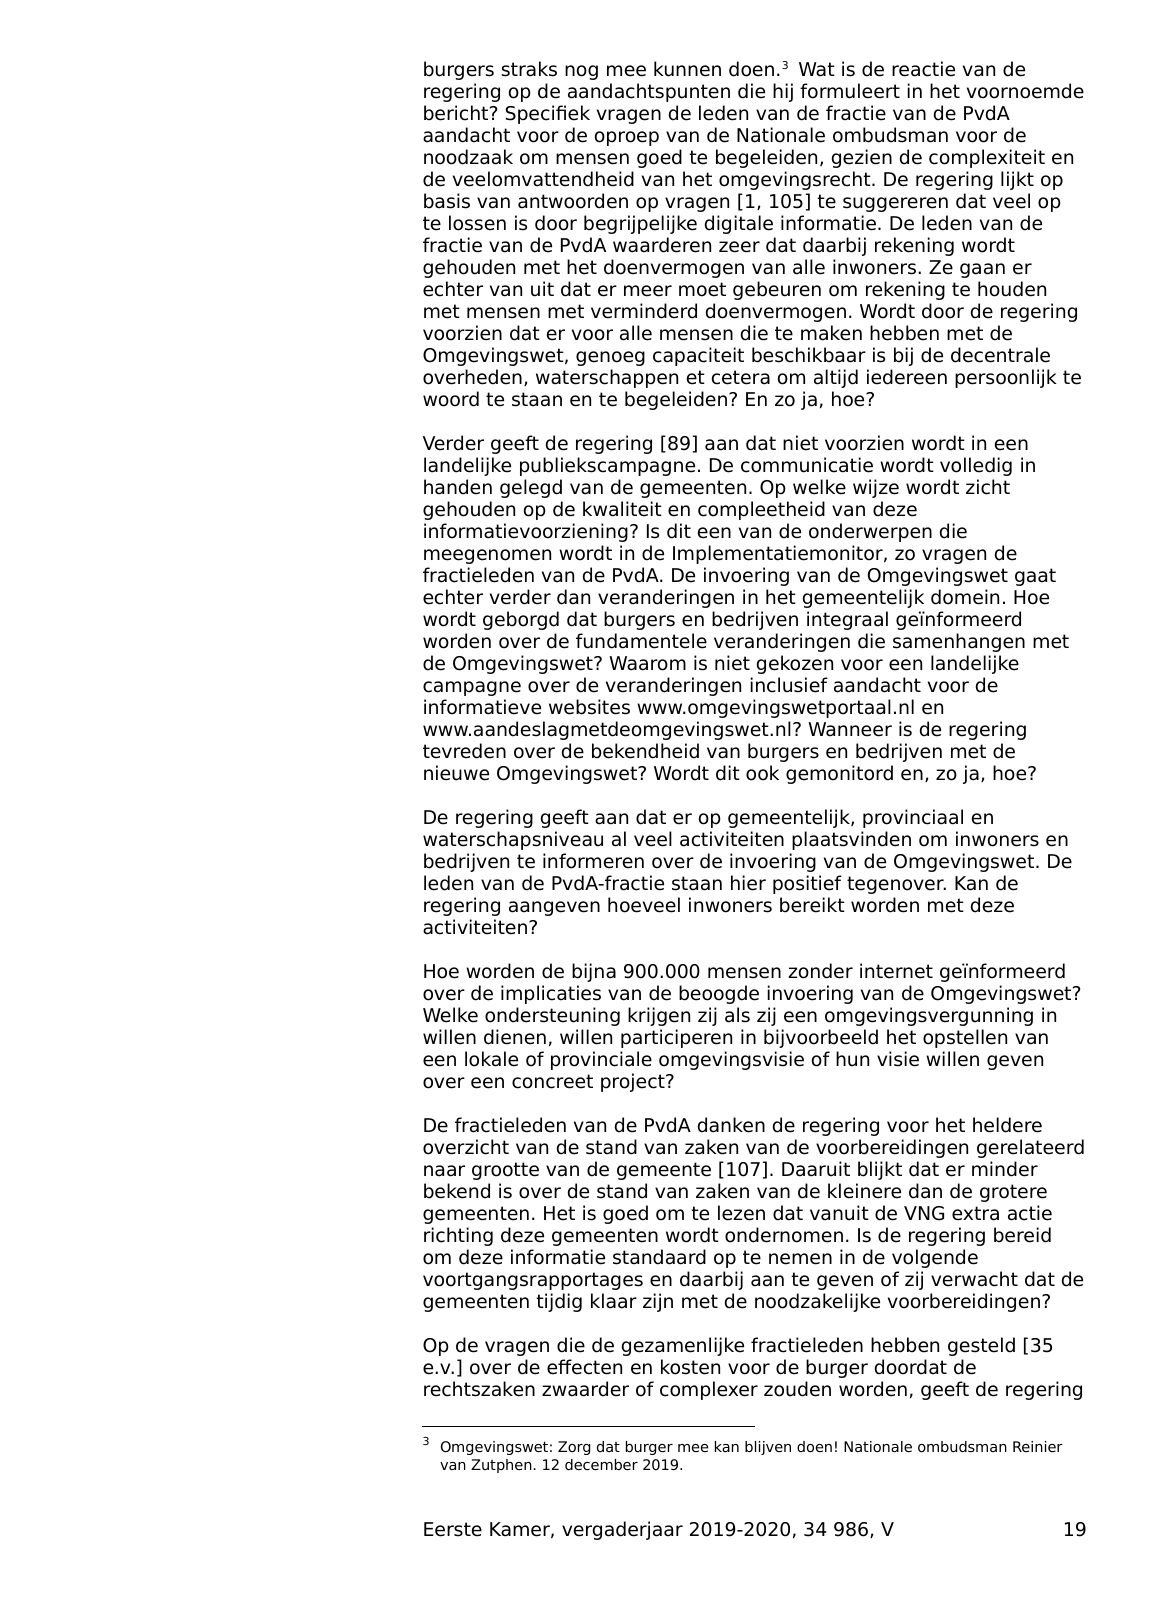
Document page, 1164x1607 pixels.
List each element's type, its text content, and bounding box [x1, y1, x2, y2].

text burgers straks nog mee kunnen doen. Wat is de reactie van de regering op de aandachtspunten die hij formuleert in het voornoemde bericht? Specifiek vragen de leden van de fractie van de PvdA aandacht voor de oproep van de Nationale ombudsman voor de noodzaak om mensen goed te begeleiden, gezien de complexiteit en de veelomvattendheid van het omgevingsrecht. De regering lijkt op basis van antwoorden op vragen [1, 105] te suggereren dat veel op te lossen is door begrijpelijke digitale informatie. De leden van de fractie van de PvdA waarderen zeer dat daarbij rekening wordt gehouden met het doenvermogen van alle inwoners. Ze gaan er echter van uit dat er meer moet gebeuren om rekening te houden met mensen met verminderd doenvermogen. Wordt door de regering voorzien dat er voor alle mensen die te maken hebben met de Omgevingswet, genoeg capaciteit beschikbaar is bij de decentrale overheden, waterschappen et cetera om altijd iedereen persoonlijk te woord te staan en te begeleiden? En zo ja, hoe? [422, 59, 1087, 411]
text De fractieleden van de PvdA danken de regering voor het heldere overzicht van de stand van zaken van de voorbereidingen gerelateerd naar grootte van de gemeente [107]. Daaruit blijkt dat er minder bekend is over de stand van zaken van de kleinere dan de grotere gemeenten. Het is goed om te lezen dat vanuit de VNG extra actie richting deze gemeenten wordt ondernomen. Is de regering bereid om deze informatie standaard op te nemen in de volgende voortgangsrapportages en daarbij aan te geven of zij verwacht dat de gemeenten tijdig klaar zijn met de noodzakelijke voorbereidingen? [422, 1115, 1087, 1313]
text De regering geeft aan dat er op gemeentelijk, provinciaal en waterschapsniveau al veel activiteiten plaatsvinden om inwoners en bedrijven te informeren over de invoering van de Omgevingswet. De leden van de PvdA-fractie staan hier positief tegenover. Kan de regering aangeven hoeveel inwoners bereikt worden met deze activiteiten? [422, 807, 1087, 939]
text Op de vragen die de gezamenlijke fractieleden hebben gesteld [35 e.v.] over de effecten en kosten voor de burger doordat de rechtszaken zwaarder of complexer zouden worden, geeft de regering [422, 1335, 1087, 1401]
text Hoe worden de bijna 900.000 mensen zonder internet geïnformeerd over de implicaties van de beoogde invoering van de Omgevingswet? Welke ondersteuning krijgen zij als zij een omgevingsvergunning in willen dienen, willen participeren in bijvoorbeeld het opstellen van een lokale of provinciale omgevingsvisie of hun visie willen geven over een concreet project? [422, 961, 1087, 1093]
text Omgevingswet: Zorg dat burger mee kan blijven doen! Nationale ombudsman Reinier van Zutphen. 12 december 2019. [422, 1435, 1087, 1474]
text Verder geeft de regering [89] aan dat niet voorzien wordt in een landelijke publiekscampagne. De communicatie wordt volledig in handen gelegd van de gemeenten. Op welke wijze wordt zicht gehouden op de kwaliteit en compleetheid van deze informatievoorziening? Is dit een van de onderwerpen die meegenomen wordt in de Implementatiemonitor, zo vragen de fractieleden van de PvdA. De invoering van de Omgevingswet gaat echter verder dan veranderingen in het gemeentelijk domein. Hoe wordt geborgd dat burgers en bedrijven integraal geïnformeerd worden over de fundamentele veranderingen die samenhangen met de Omgevingswet? Waarom is niet gekozen voor een landelijke campagne over de veranderingen inclusief aandacht voor de informatieve websites www.omgevingswetportaal.nl en www.aandeslagmetdeomgevingswet.nl? Wanneer is de regering tevreden over de bekendheid van burgers en bedrijven met de nieuwe Omgevingswet? Wordt dit ook gemonitord en, zo ja, hoe? [422, 433, 1087, 784]
